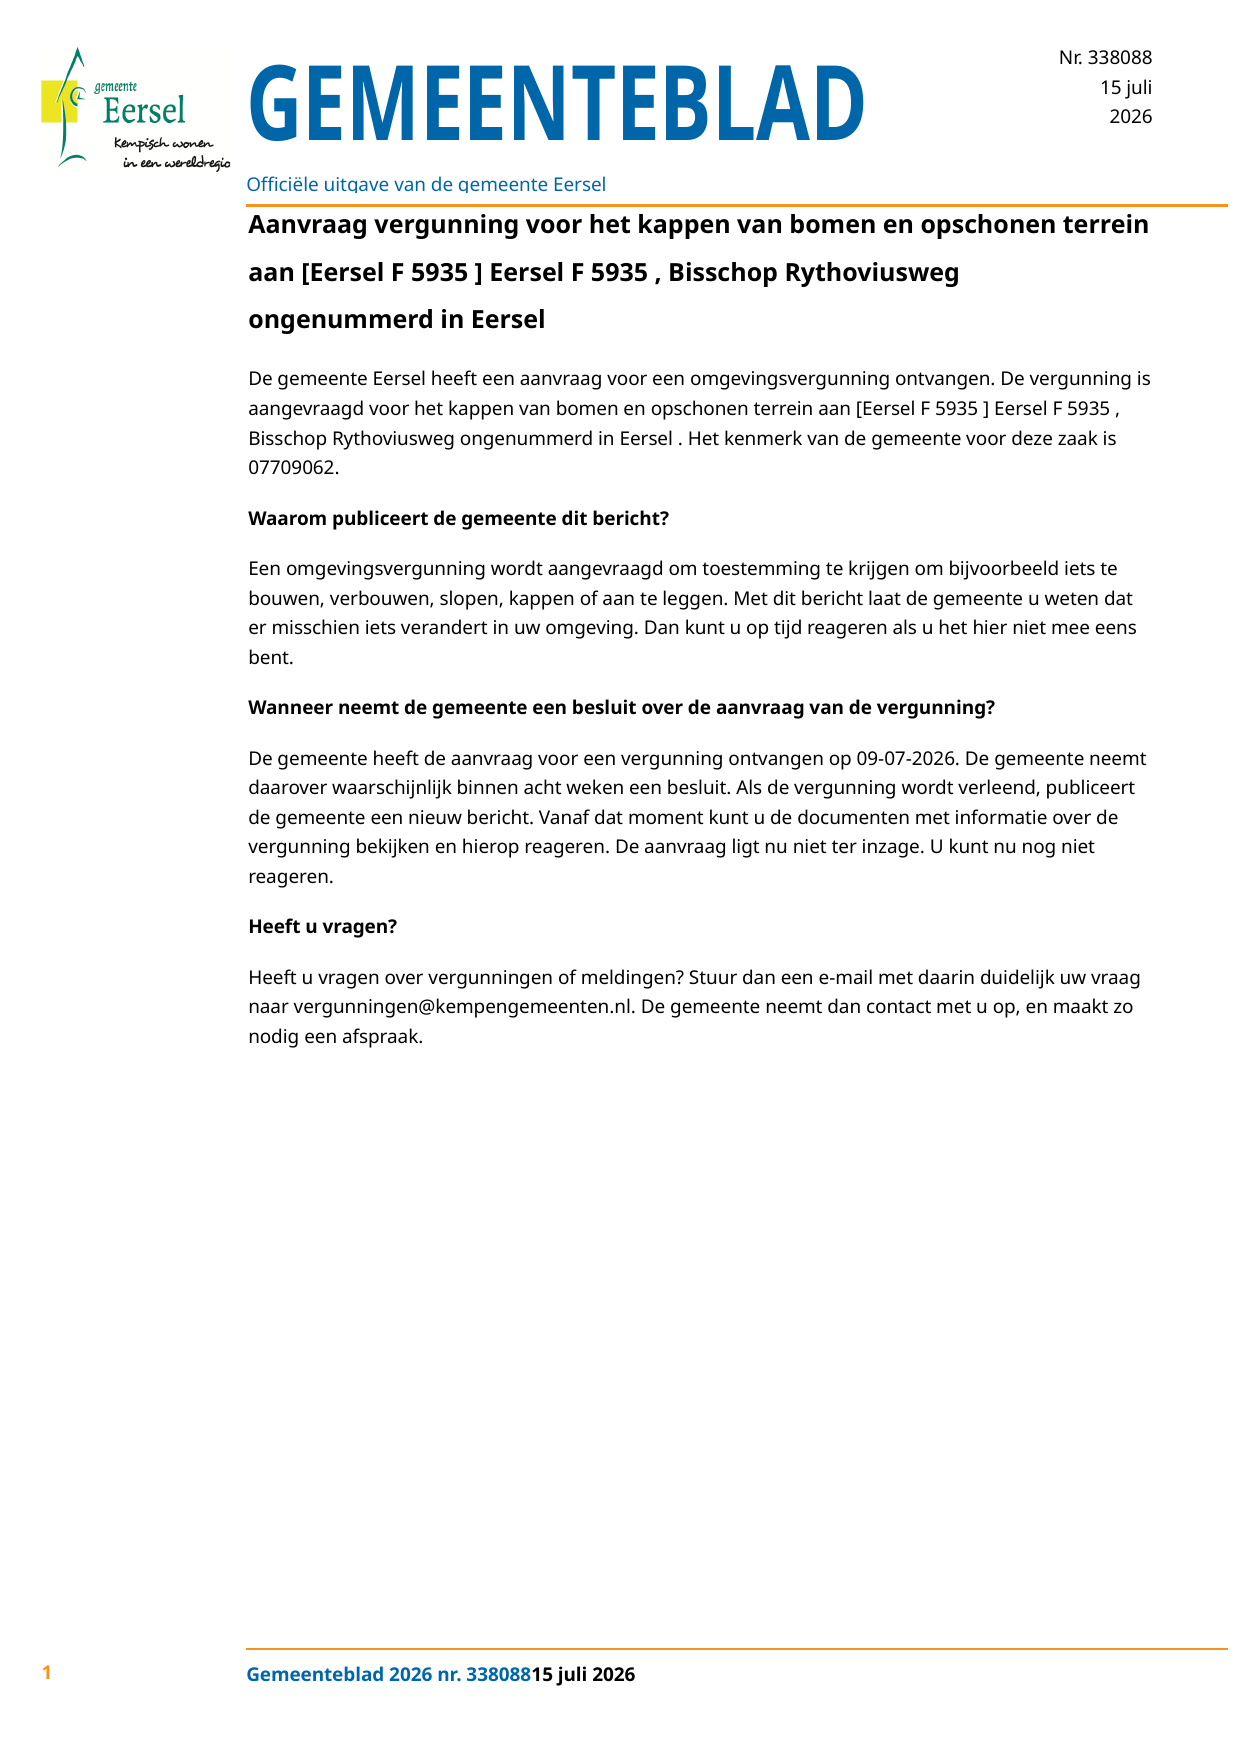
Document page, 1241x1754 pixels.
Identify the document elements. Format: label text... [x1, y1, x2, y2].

text Aanvraag vergunning voor het kappen van bomen en opschonen terrein aan [Eersel F 5935 ] Eersel F 5935 , Bisschop Rythoviusweg ongenummerd in Eersel [248, 207, 1152, 336]
text Een omgevingsvergunning wordt aangevraagd om toestemming te krijgen om bijvoorbeeld iets te bouwen, verbouwen, slopen, kappen of aan te leggen. Met dit bericht laat de gemeente u weten dat er misschien iets verandert in uw omgeving. Dan kunt u op tijd reageren als u het hier niet mee eens bent. [248, 555, 1152, 669]
text De gemeente heeft de aanvraag voor een vergunning ontvangen op 09-07-2026. De gemeente neemt daarover waarschijnlijk binnen acht weken een besluit. Als de vergunning wordt verleend, publiceert de gemeente een nieuw bericht. Vanaf dat moment kunt u de documenten met informatie over de vergunning bekijken en hierop reageren. De aanvraag ligt nu niet ter inzage. U kunt nu nog niet reageren. [248, 745, 1152, 889]
text Waarom publiceert de gemeente dit bericht? [248, 505, 1152, 530]
picture [41, 47, 231, 172]
text Heeft u vragen? [248, 913, 1152, 939]
text Heeft u vragen over vergunningen of meldingen? Stuur dan een e-mail met daarin duidelijk uw vraag naar vergunningen@kempengemeenten.nl. De gemeente neemt dan contact met u op, en maakt zo nodig een afspraak. [248, 964, 1152, 1049]
text De gemeente Eersel heeft een aanvraag voor een omgevingsvergunning ontvangen. De vergunning is aangevraagd voor het kappen van bomen en opschonen terrein aan [Eersel F 5935 ] Eersel F 5935 , Bisschop Rythoviusweg ongenummerd in Eersel . Het kenmerk van de gemeente voor deze zaak is 07709062. [248, 366, 1152, 480]
text Wanneer neemt de gemeente een besluit over de aanvraag van de vergunning? [248, 694, 1152, 720]
